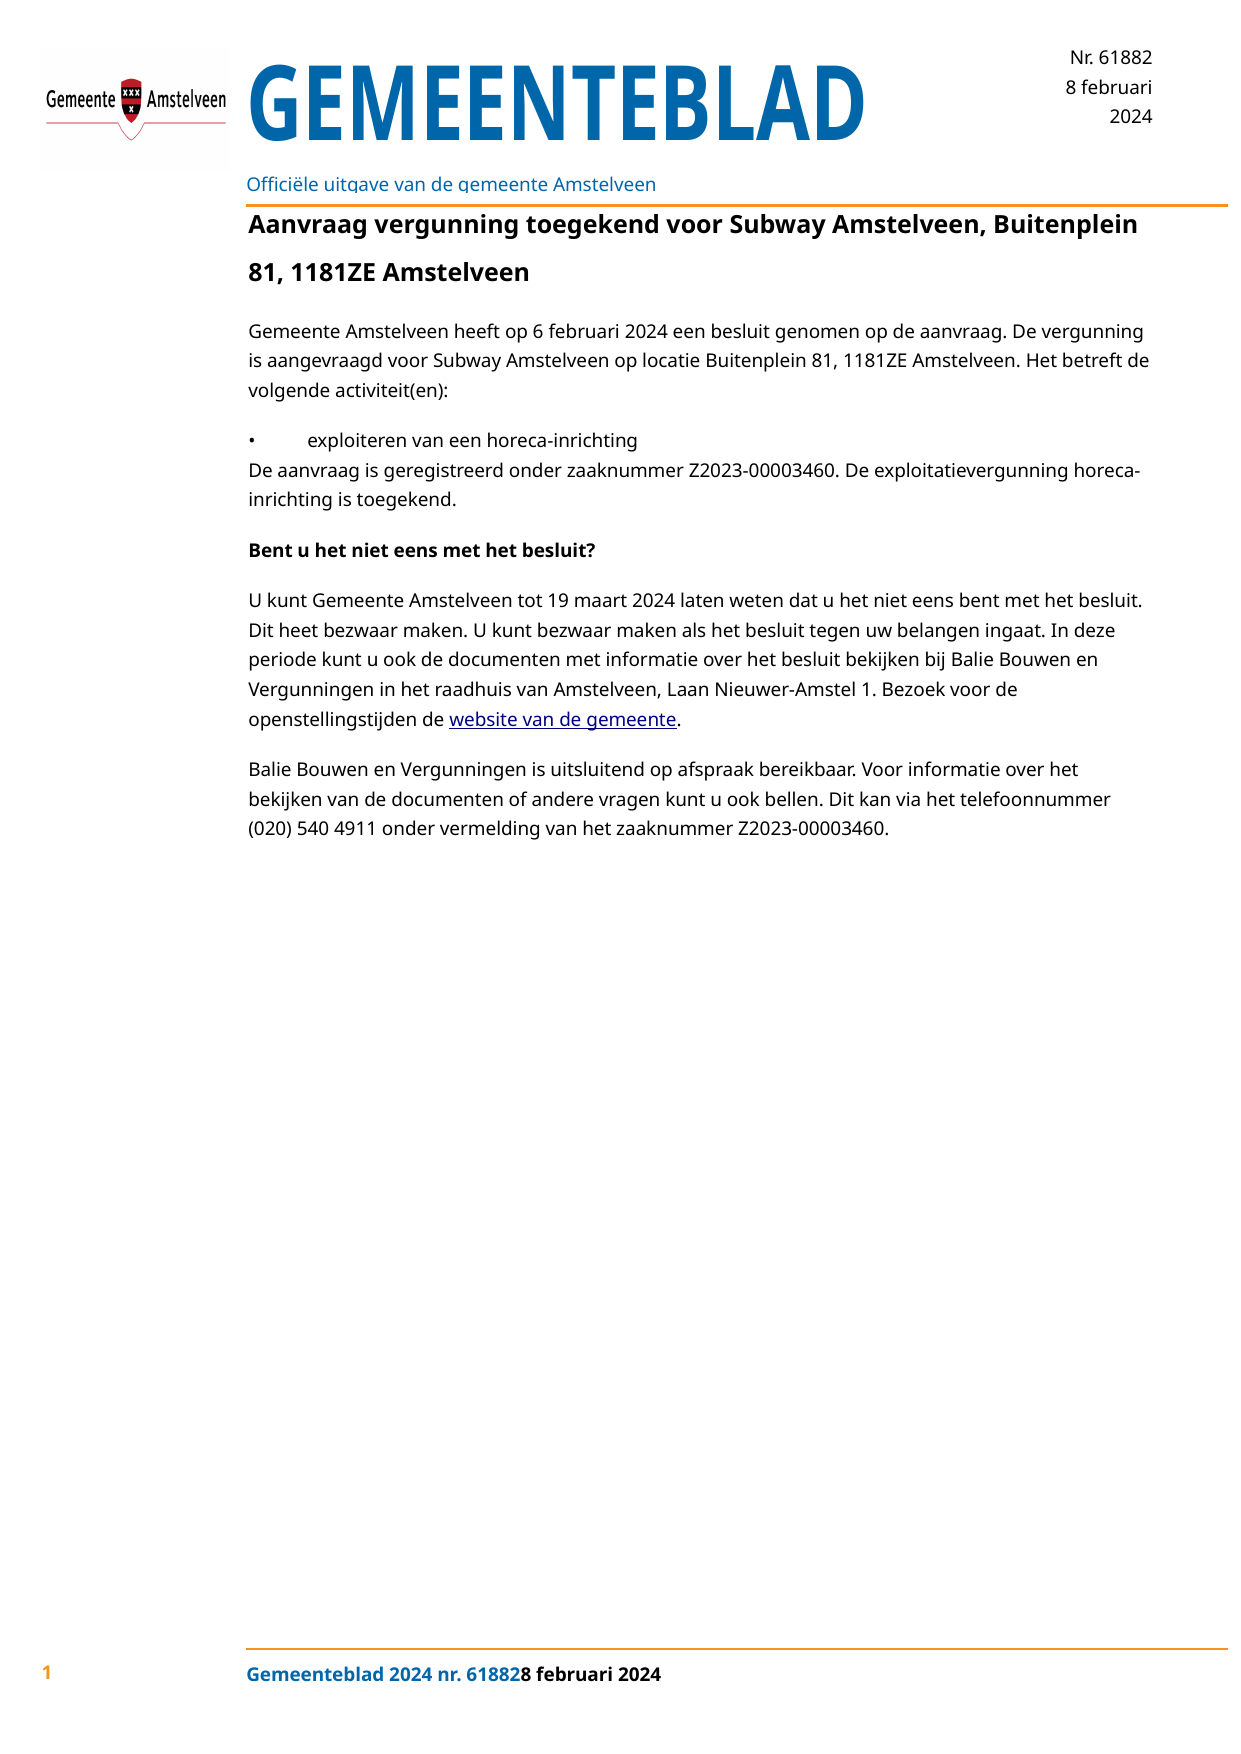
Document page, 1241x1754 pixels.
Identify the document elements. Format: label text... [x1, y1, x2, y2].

text Bent u het niet eens met het besluit? [248, 537, 1152, 563]
text De aanvraag is geregistreerd onder zaaknummer Z2023-00003460. De exploitatievergunning horeca-inrichting is toegekend. [248, 457, 1152, 512]
text U kunt Gemeente Amstelveen tot 19 maart 2024 laten weten dat u het niet eens bent met het besluit. Dit heet bezwaar maken. U kunt bezwaar maken als het besluit tegen uw belangen ingaat. In deze periode kunt u ook de documenten met informatie over het besluit bekijken bij Balie Bouwen en Vergunningen in het raadhuis van Amstelveen, Laan Nieuwer-Amstel 1. Bezoek voor de openstellingstijden de website van de gemeente. [248, 587, 1152, 732]
text Balie Bouwen en Vergunningen is uitsluitend op afspraak bereikbaar. Voor informatie over het bekijken van de documenten of andere vragen kunt u ook bellen. Dit kan via het telefoonnummer (020) 540 4911 onder vermelding van het zaaknummer Z2023-00003460. [248, 756, 1152, 841]
list exploiteren van een horeca-inrichting [248, 427, 1152, 453]
text Gemeente Amstelveen heeft op 6 februari 2024 een besluit genomen op de aanvraag. De vergunning is aangevraagd voor Subway Amstelveen op locatie Buitenplein 81, 1181ZE Amstelveen. Het betreft de volgende activiteit(en): [248, 318, 1152, 403]
picture [41, 47, 231, 172]
text Aanvraag vergunning toegekend voor Subway Amstelveen, Buitenplein 81, 1181ZE Amstelveen [248, 207, 1152, 288]
